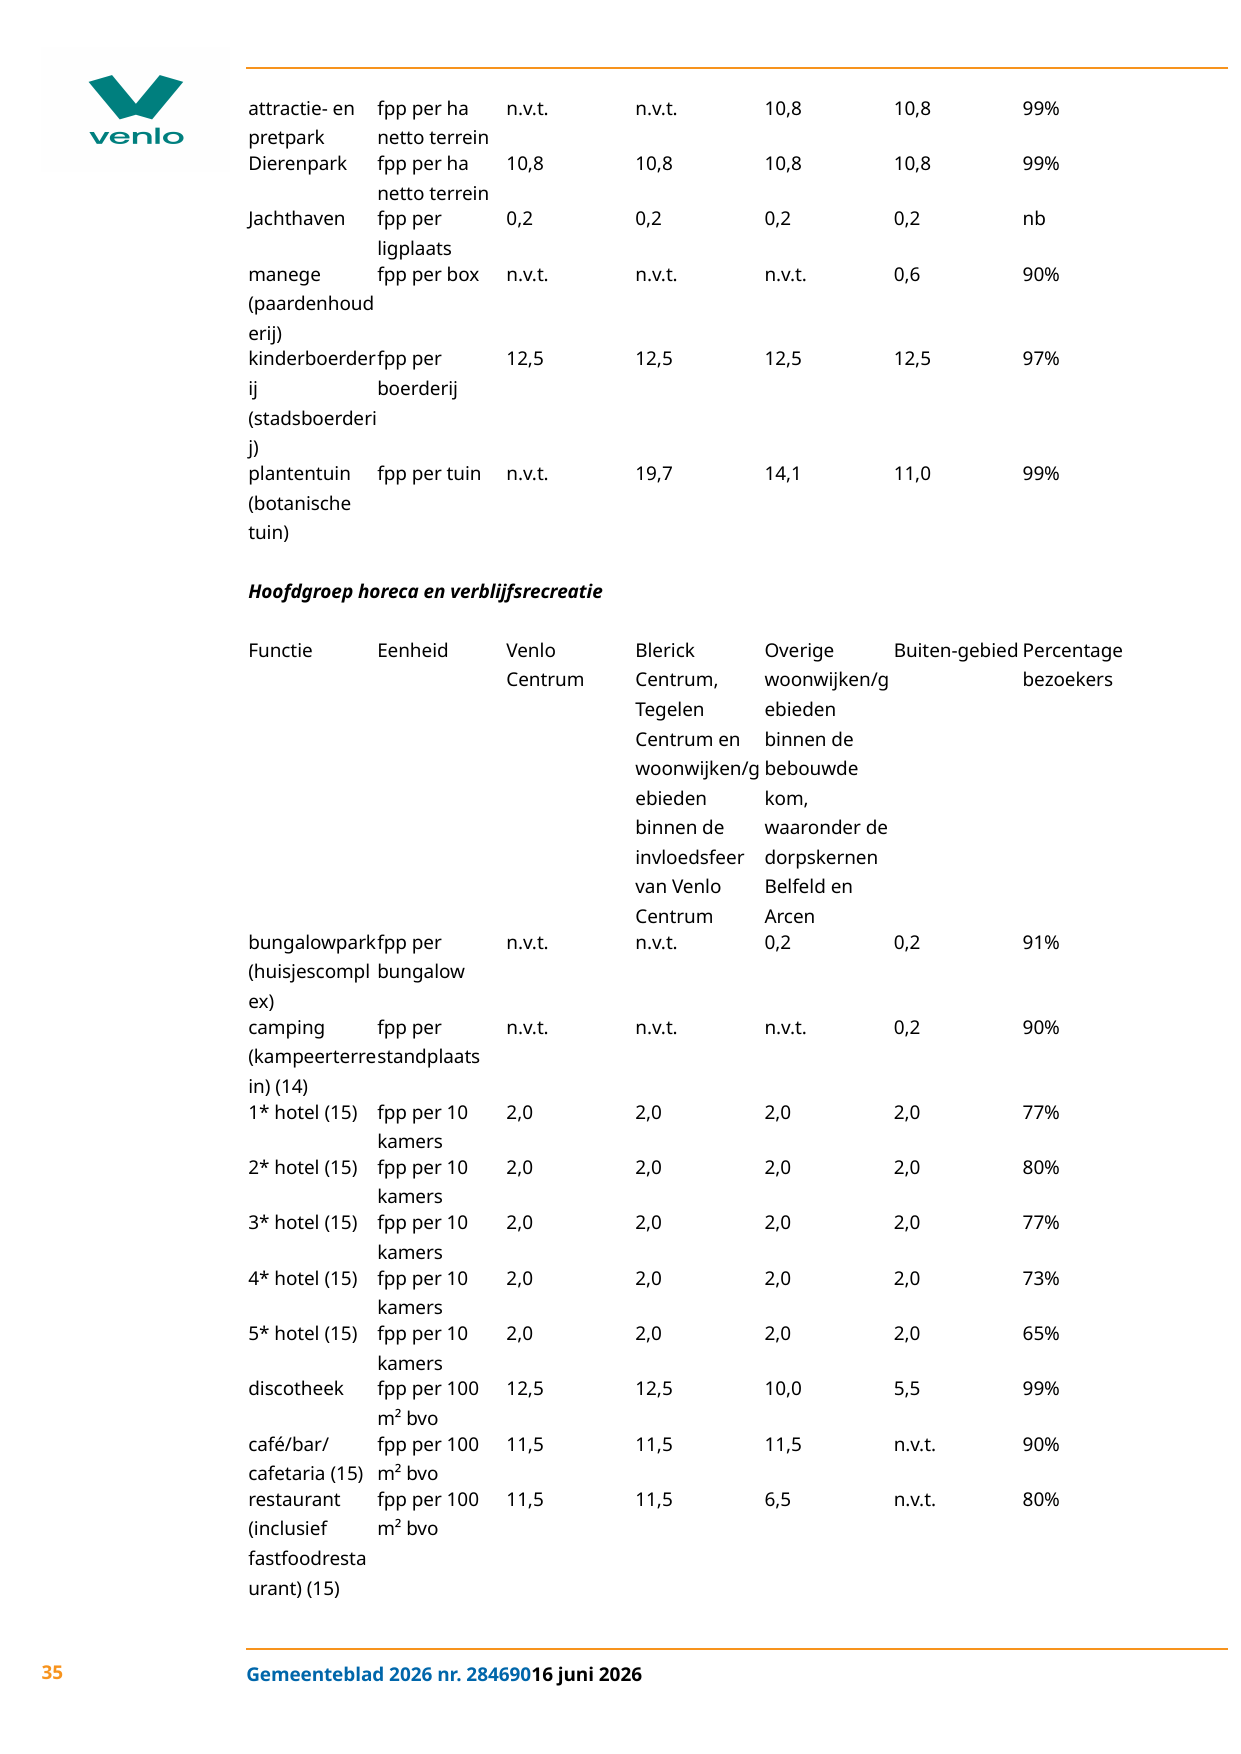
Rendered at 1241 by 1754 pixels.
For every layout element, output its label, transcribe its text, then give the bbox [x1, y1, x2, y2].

table_cell n.v.t. [635, 929, 764, 1014]
table_cell 0,2 [506, 205, 635, 261]
table_header Venlo Centrum [506, 637, 635, 929]
table_cell 0,2 [894, 929, 1022, 1014]
table_cell 11,5 [506, 1431, 635, 1486]
table_cell 90% [1023, 261, 1152, 346]
table_cell 2,0 [506, 1265, 635, 1320]
table_cell 0,2 [894, 205, 1022, 261]
table_cell 11,0 [894, 460, 1022, 545]
table_cell 2,0 [894, 1265, 1022, 1320]
table_header Overige woonwijken/gebieden binnen de bebouwde kom, waaronder de dorpskernen Belfeld en Arcen [764, 637, 893, 929]
table_cell 10,8 [764, 95, 893, 150]
table_cell 2,0 [635, 1320, 764, 1375]
table_cell 12,5 [506, 346, 635, 460]
table_cell 2,0 [635, 1099, 764, 1154]
table_cell Dierenpark [248, 150, 377, 205]
table_cell n.v.t. [506, 95, 635, 150]
table_cell fpp per 10 kamers [377, 1265, 506, 1320]
table_cell n.v.t. [506, 929, 635, 1014]
table_cell nb [1023, 205, 1152, 261]
table_cell 90% [1023, 1014, 1152, 1099]
table_cell 10,8 [894, 95, 1022, 150]
table_cell 11,5 [635, 1486, 764, 1601]
table_cell 10,8 [764, 150, 893, 205]
picture [41, 47, 231, 172]
table_cell 12,5 [635, 346, 764, 460]
table_cell fpp per boerderij [377, 346, 506, 460]
table_cell kinderboerderij (stadsboerderij) [248, 346, 377, 460]
table_cell 99% [1023, 150, 1152, 205]
table_cell 5* hotel (15) [248, 1320, 377, 1375]
table_cell n.v.t. [506, 261, 635, 346]
table_cell plantentuin (botanische tuin) [248, 460, 377, 545]
table_cell 5,5 [894, 1375, 1022, 1431]
table_cell attractie- en pretpark [248, 95, 377, 150]
table_cell n.v.t. [506, 1014, 635, 1099]
table_cell 77% [1023, 1210, 1152, 1265]
table_cell n.v.t. [764, 1014, 893, 1099]
table_cell 2,0 [506, 1210, 635, 1265]
table_cell 11,5 [506, 1486, 635, 1601]
table_cell 90% [1023, 1431, 1152, 1486]
table_cell n.v.t. [764, 261, 893, 346]
table_cell 2,0 [506, 1154, 635, 1209]
table_cell 65% [1023, 1320, 1152, 1375]
table_cell 0,6 [894, 261, 1022, 346]
table_cell manege (paardenhouderij) [248, 261, 377, 346]
table_cell 2,0 [635, 1154, 764, 1209]
table_cell 11,5 [764, 1431, 893, 1486]
table_cell n.v.t. [635, 1014, 764, 1099]
table_cell 1* hotel (15) [248, 1099, 377, 1154]
table_cell 99% [1023, 95, 1152, 150]
table_cell fpp per 10 kamers [377, 1099, 506, 1154]
table_cell 2,0 [635, 1265, 764, 1320]
table_cell 0,2 [764, 205, 893, 261]
table_cell restaurant (inclusief fastfoodrestaurant) (15) [248, 1486, 377, 1601]
table_cell 12,5 [764, 346, 893, 460]
table_cell 2,0 [894, 1154, 1022, 1209]
table_cell 12,5 [506, 1375, 635, 1431]
table_cell fpp per box [377, 261, 506, 346]
table_cell fpp per standplaats [377, 1014, 506, 1099]
table_cell n.v.t. [635, 261, 764, 346]
table_cell 19,7 [635, 460, 764, 545]
table_cell fpp per bungalow [377, 929, 506, 1014]
table_cell 0,2 [764, 929, 893, 1014]
table_cell 6,5 [764, 1486, 893, 1601]
table_cell n.v.t. [894, 1431, 1022, 1486]
table_cell fpp per ligplaats [377, 205, 506, 261]
table_cell fpp per ha netto terrein [377, 95, 506, 150]
table_cell n.v.t. [894, 1486, 1022, 1601]
table_header Percentage bezoekers [1023, 637, 1152, 929]
table_cell 73% [1023, 1265, 1152, 1320]
table_cell 10,8 [635, 150, 764, 205]
table_cell 91% [1023, 929, 1152, 1014]
table_cell café/bar/cafetaria (15) [248, 1431, 377, 1486]
table_cell 97% [1023, 346, 1152, 460]
table_cell 99% [1023, 460, 1152, 545]
table_cell 10,0 [764, 1375, 893, 1431]
table_cell 4* hotel (15) [248, 1265, 377, 1320]
text Hoofdgroep horeca en verblijfsrecreatie [248, 578, 1152, 603]
table_cell 80% [1023, 1154, 1152, 1209]
table_cell fpp per 10 kamers [377, 1210, 506, 1265]
table_header Eenheid [377, 637, 506, 929]
table_cell 10,8 [894, 150, 1022, 205]
table_cell camping (kampeerterrein) (14) [248, 1014, 377, 1099]
table_header Buiten-gebied [894, 637, 1022, 929]
table_cell Jachthaven [248, 205, 377, 261]
table_cell 0,2 [894, 1014, 1022, 1099]
table_cell 3* hotel (15) [248, 1210, 377, 1265]
table_cell 2* hotel (15) [248, 1154, 377, 1209]
table_cell 2,0 [764, 1154, 893, 1209]
table_cell n.v.t. [506, 460, 635, 545]
table_cell 2,0 [894, 1320, 1022, 1375]
table_cell fpp per 100 m² bvo [377, 1375, 506, 1431]
table_cell 12,5 [894, 346, 1022, 460]
table_cell 77% [1023, 1099, 1152, 1154]
table_cell 80% [1023, 1486, 1152, 1601]
table_cell 2,0 [506, 1320, 635, 1375]
table_cell fpp per 10 kamers [377, 1154, 506, 1209]
table_header Functie [248, 637, 377, 929]
table_cell fpp per ha netto terrein [377, 150, 506, 205]
table_cell fpp per 10 kamers [377, 1320, 506, 1375]
table_cell 11,5 [635, 1431, 764, 1486]
table_cell 0,2 [635, 205, 764, 261]
table_cell 2,0 [506, 1099, 635, 1154]
table_cell fpp per 100 m² bvo [377, 1486, 506, 1601]
table_cell 2,0 [764, 1265, 893, 1320]
table_cell 2,0 [764, 1320, 893, 1375]
table_cell 2,0 [894, 1210, 1022, 1265]
table_cell 10,8 [506, 150, 635, 205]
table_cell fpp per tuin [377, 460, 506, 545]
table_cell 2,0 [635, 1210, 764, 1265]
table_cell 14,1 [764, 460, 893, 545]
table_cell 2,0 [894, 1099, 1022, 1154]
table_cell n.v.t. [635, 95, 764, 150]
table_header Blerick Centrum, Tegelen Centrum en woonwijken/gebieden binnen de invloedsfeer van Venlo Centrum [635, 637, 764, 929]
table_cell fpp per 100 m² bvo [377, 1431, 506, 1486]
table_cell discotheek [248, 1375, 377, 1431]
table_cell 2,0 [764, 1210, 893, 1265]
table_cell 2,0 [764, 1099, 893, 1154]
table_cell 99% [1023, 1375, 1152, 1431]
table_cell 12,5 [635, 1375, 764, 1431]
table_cell bungalowpark (huisjescomplex) [248, 929, 377, 1014]
